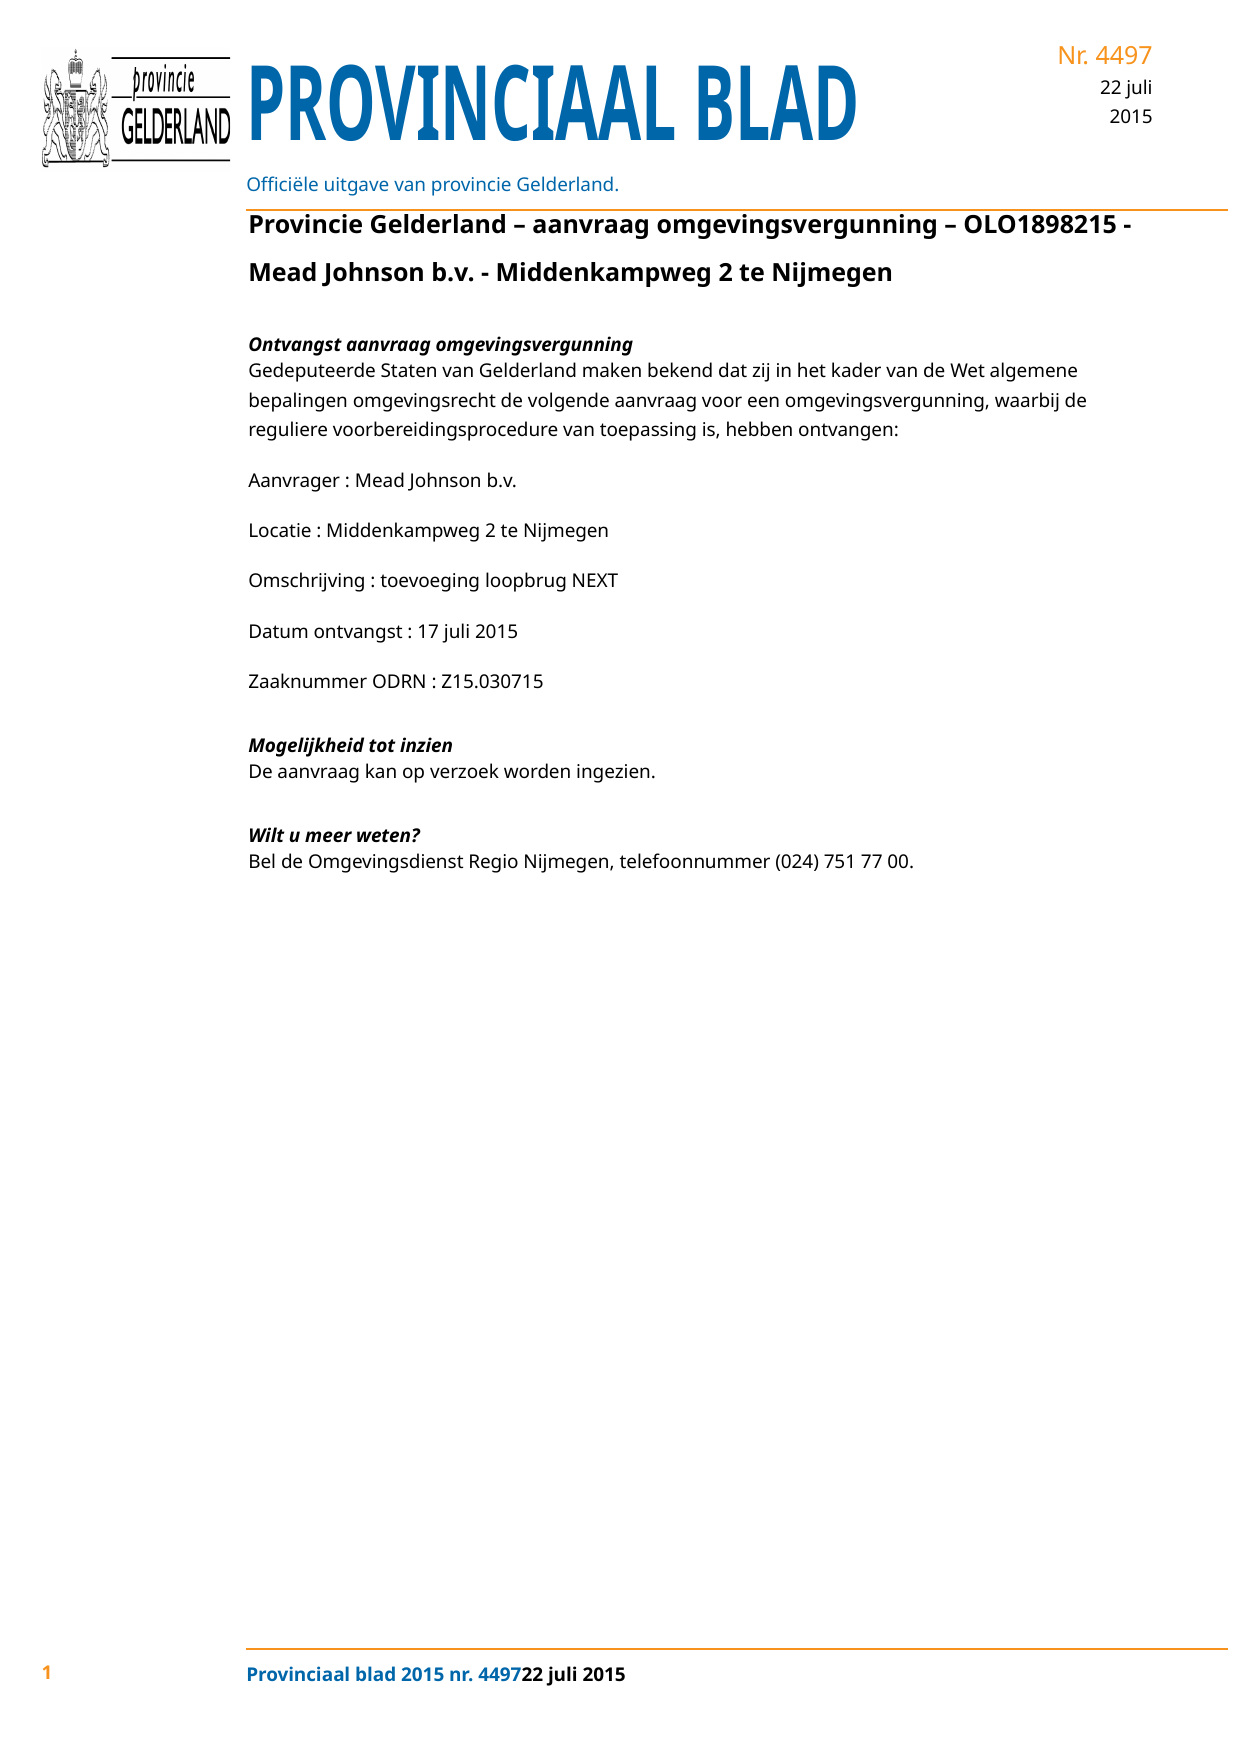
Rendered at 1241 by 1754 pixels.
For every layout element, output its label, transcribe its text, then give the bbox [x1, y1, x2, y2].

text Mogelijkheid tot inzien [248, 732, 1152, 758]
text Omschrijving : toevoeging loopbrug NEXT [248, 568, 1152, 593]
text De aanvraag kan op verzoek worden ingezien. [248, 758, 1152, 784]
text Zaaknummer ODRN : Z15.030715 [248, 668, 1152, 694]
text Aanvrager : Mead Johnson b.v. [248, 467, 1152, 492]
text Datum ontvangst : 17 juli 2015 [248, 618, 1152, 644]
text Gedeputeerde Staten van Gelderland maken bekend dat zij in het kader van de Wet algemene bepalingen omgevingsrecht de volgende aanvraag voor een omgevingsvergunning, waarbij de reguliere voorbereidingsprocedure van toepassing is, hebben ontvangen: [248, 357, 1152, 442]
text Ontvangst aanvraag omgevingsvergunning [248, 331, 1152, 357]
text Locatie : Middenkampweg 2 te Nijmegen [248, 517, 1152, 543]
picture [41, 47, 231, 172]
text Provincie Gelderland – aanvraag omgevingsvergunning – OLO1898215 - Mead Johnson b.v. - Middenkampweg 2 te Nijmegen [248, 211, 1152, 288]
text Bel de Omgevingsdienst Regio Nijmegen, telefoonnummer (024) 751 77 00. [248, 848, 1152, 873]
text Wilt u meer weten? [248, 822, 1152, 848]
